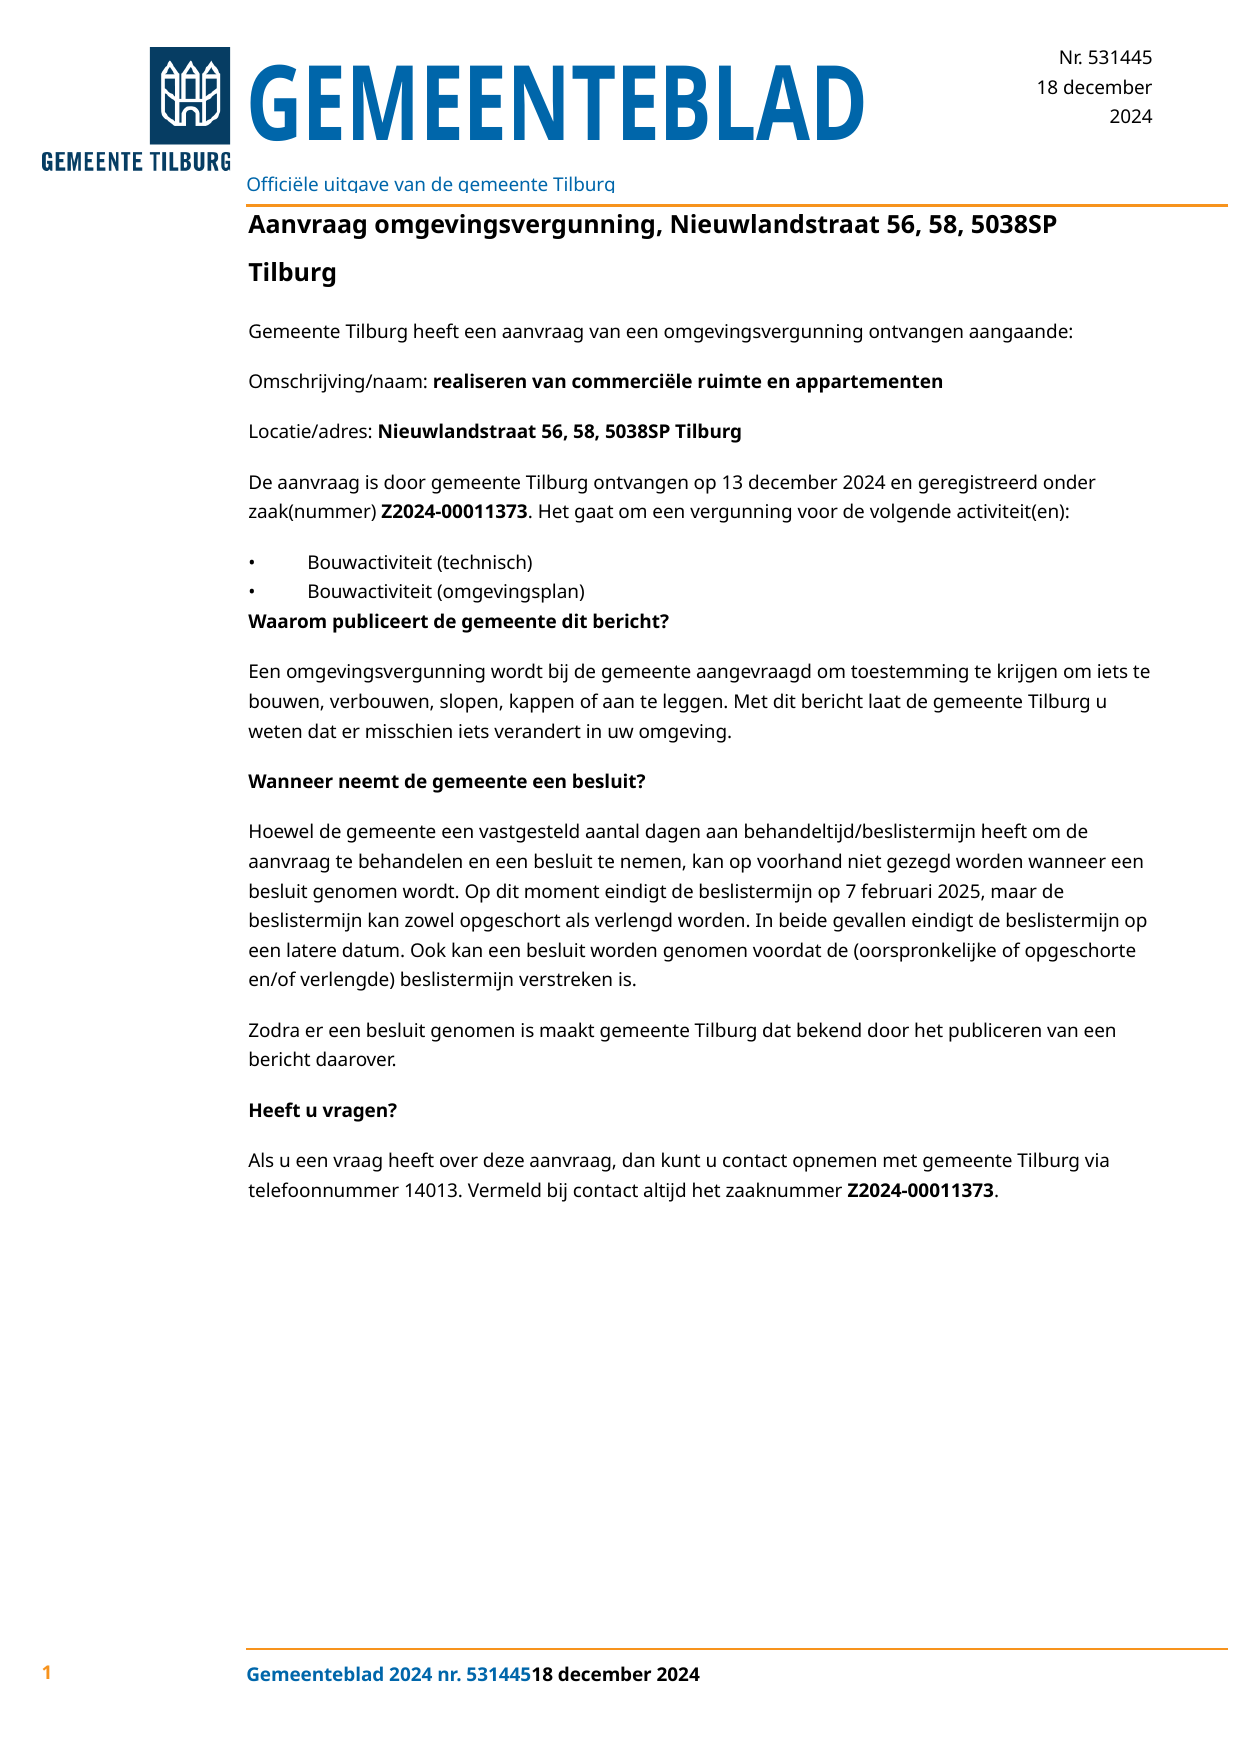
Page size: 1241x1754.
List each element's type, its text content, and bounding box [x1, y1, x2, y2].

text Gemeente Tilburg heeft een aanvraag van een omgevingsvergunning ontvangen aangaande: [248, 318, 1152, 344]
text Aanvraag omgevingsvergunning, Nieuwlandstraat 56, 58, 5038SP Tilburg [248, 207, 1152, 288]
picture [41, 47, 231, 172]
text Omschrijving/naam: realiseren van commerciële ruimte en appartementen [248, 368, 1152, 394]
text Locatie/adres: Nieuwlandstraat 56, 58, 5038SP Tilburg [248, 419, 1152, 444]
text Als u een vraag heeft over deze aanvraag, dan kunt u contact opnemen met gemeente Tilburg via telefoonnummer 14013. Vermeld bij contact altijd het zaaknummer Z2024-00011373. [248, 1147, 1152, 1203]
list Bouwactiviteit (technisch) [248, 549, 1152, 575]
text Hoewel de gemeente een vastgesteld aantal dagen aan behandeltijd/beslistermijn heeft om de aanvraag te behandelen en een besluit te nemen, kan op voorhand niet gezegd worden wanneer een besluit genomen wordt. Op dit moment eindigt de beslistermijn op 7 februari 2025, maar de beslistermijn kan zowel opgeschort als verlengd worden. In beide gevallen eindigt de beslistermijn op een latere datum. Ook kan een besluit worden genomen voordat de (oorspronkelijke of opgeschorte en/of verlengde) beslistermijn verstreken is. [248, 819, 1152, 992]
text Zodra er een besluit genomen is maakt gemeente Tilburg dat bekend door het publiceren van een bericht daarover. [248, 1017, 1152, 1072]
text Wanneer neemt de gemeente een besluit? [248, 768, 1152, 794]
list Bouwactiviteit (omgevingsplan) [248, 579, 1152, 604]
text De aanvraag is door gemeente Tilburg ontvangen op 13 december 2024 en geregistreerd onder zaak(nummer) Z2024-00011373. Het gaat om een vergunning voor de volgende activiteit(en): [248, 469, 1152, 524]
text Een omgevingsvergunning wordt bij de gemeente aangevraagd om toestemming te krijgen om iets te bouwen, verbouwen, slopen, kappen of aan te leggen. Met dit bericht laat de gemeente Tilburg u weten dat er misschien iets verandert in uw omgeving. [248, 659, 1152, 744]
text Heeft u vragen? [248, 1097, 1152, 1123]
text Waarom publiceert de gemeente dit bericht? [248, 608, 1152, 634]
